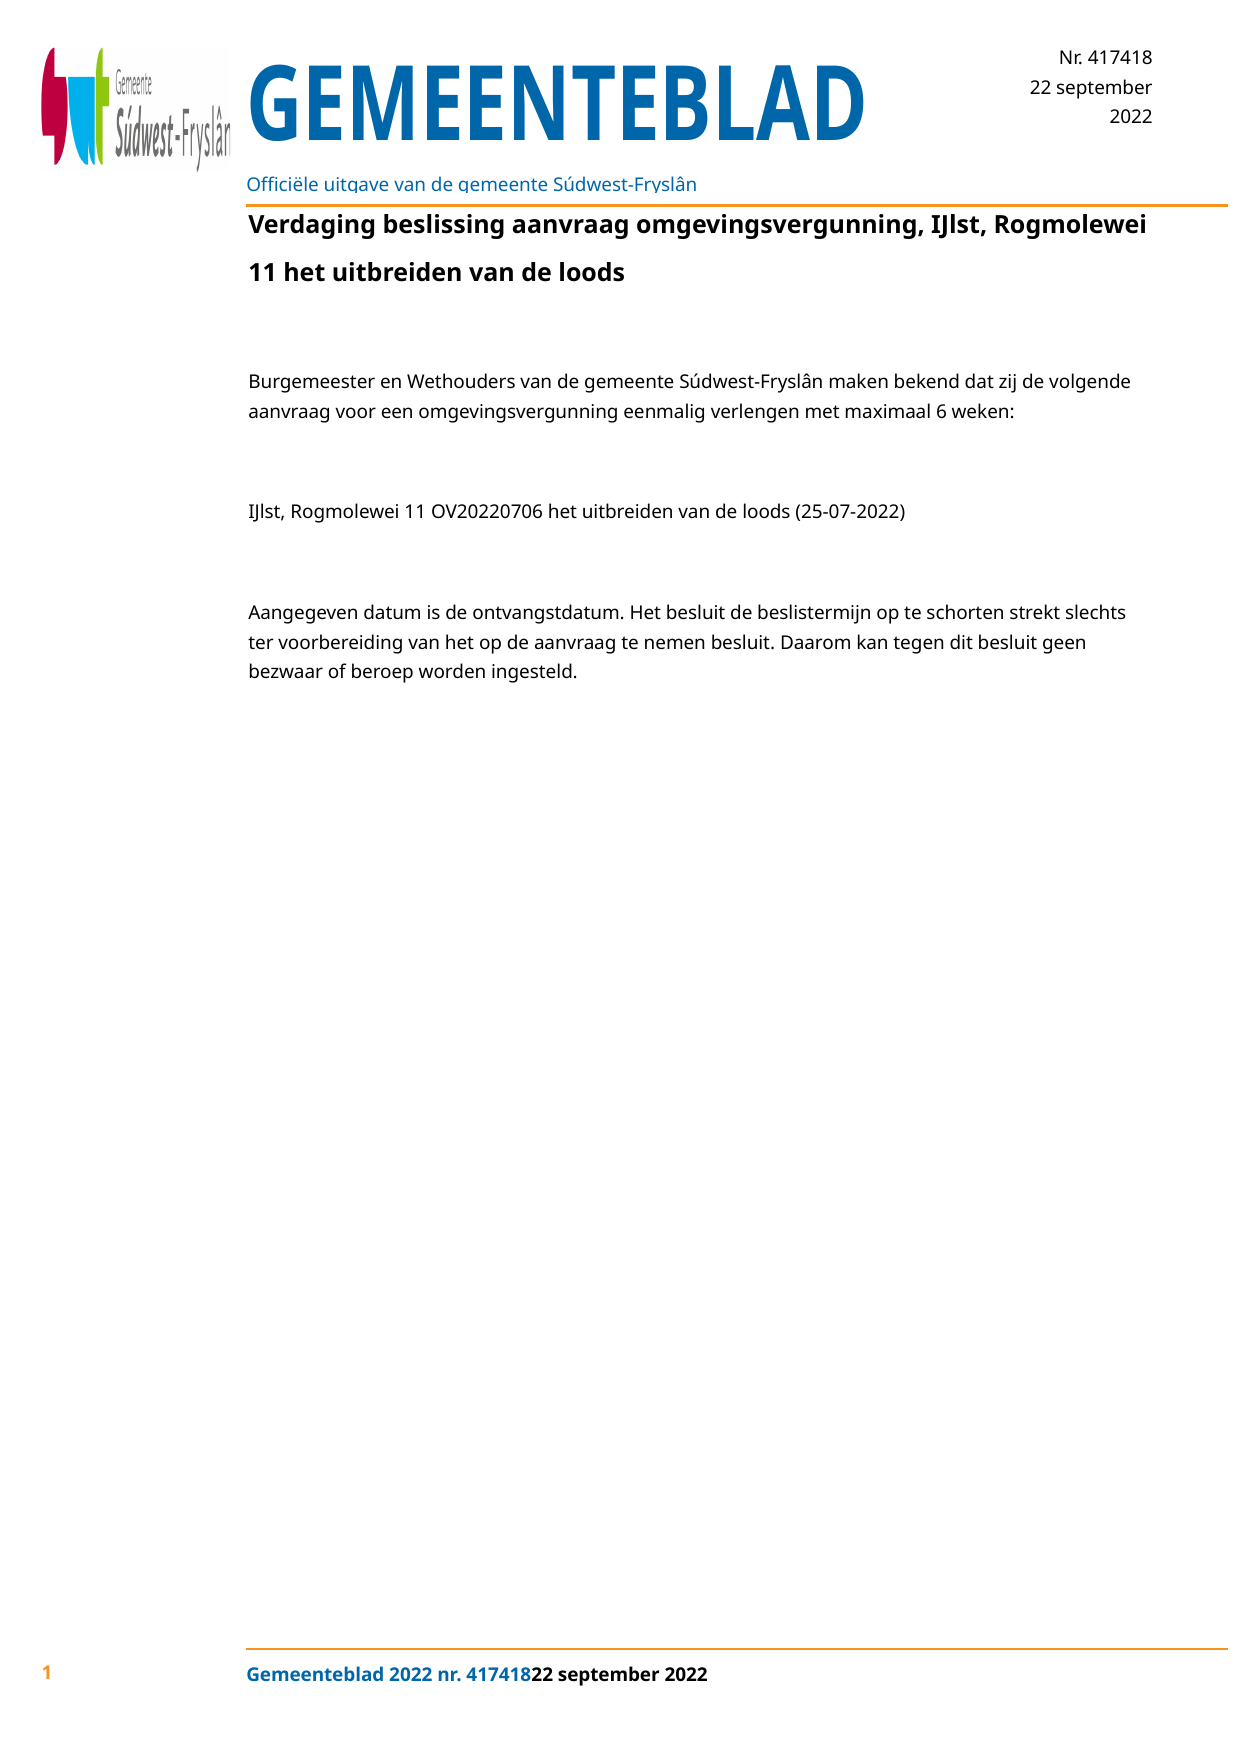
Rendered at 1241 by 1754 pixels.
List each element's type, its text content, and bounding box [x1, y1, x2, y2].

text Burgemeester en Wethouders van de gemeente Súdwest-Fryslân maken bekend dat zij de volgende aanvraag voor een omgevingsvergunning eenmalig verlengen met maximaal 6 weken: [248, 368, 1152, 424]
picture [41, 47, 231, 172]
text IJlst, Rogmolewei 11 OV20220706 het uitbreiden van de loods (25-07-2022) [248, 499, 1152, 524]
text Verdaging beslissing aanvraag omgevingsvergunning, IJlst, Rogmolewei 11 het uitbreiden van de loods [248, 207, 1152, 288]
text Aangegeven datum is de ontvangstdatum. Het besluit de beslistermijn op te schorten strekt slechts ter voorbereiding van het op de aanvraag te nemen besluit. Daarom kan tegen dit besluit geen bezwaar of beroep worden ingesteld. [248, 599, 1152, 684]
